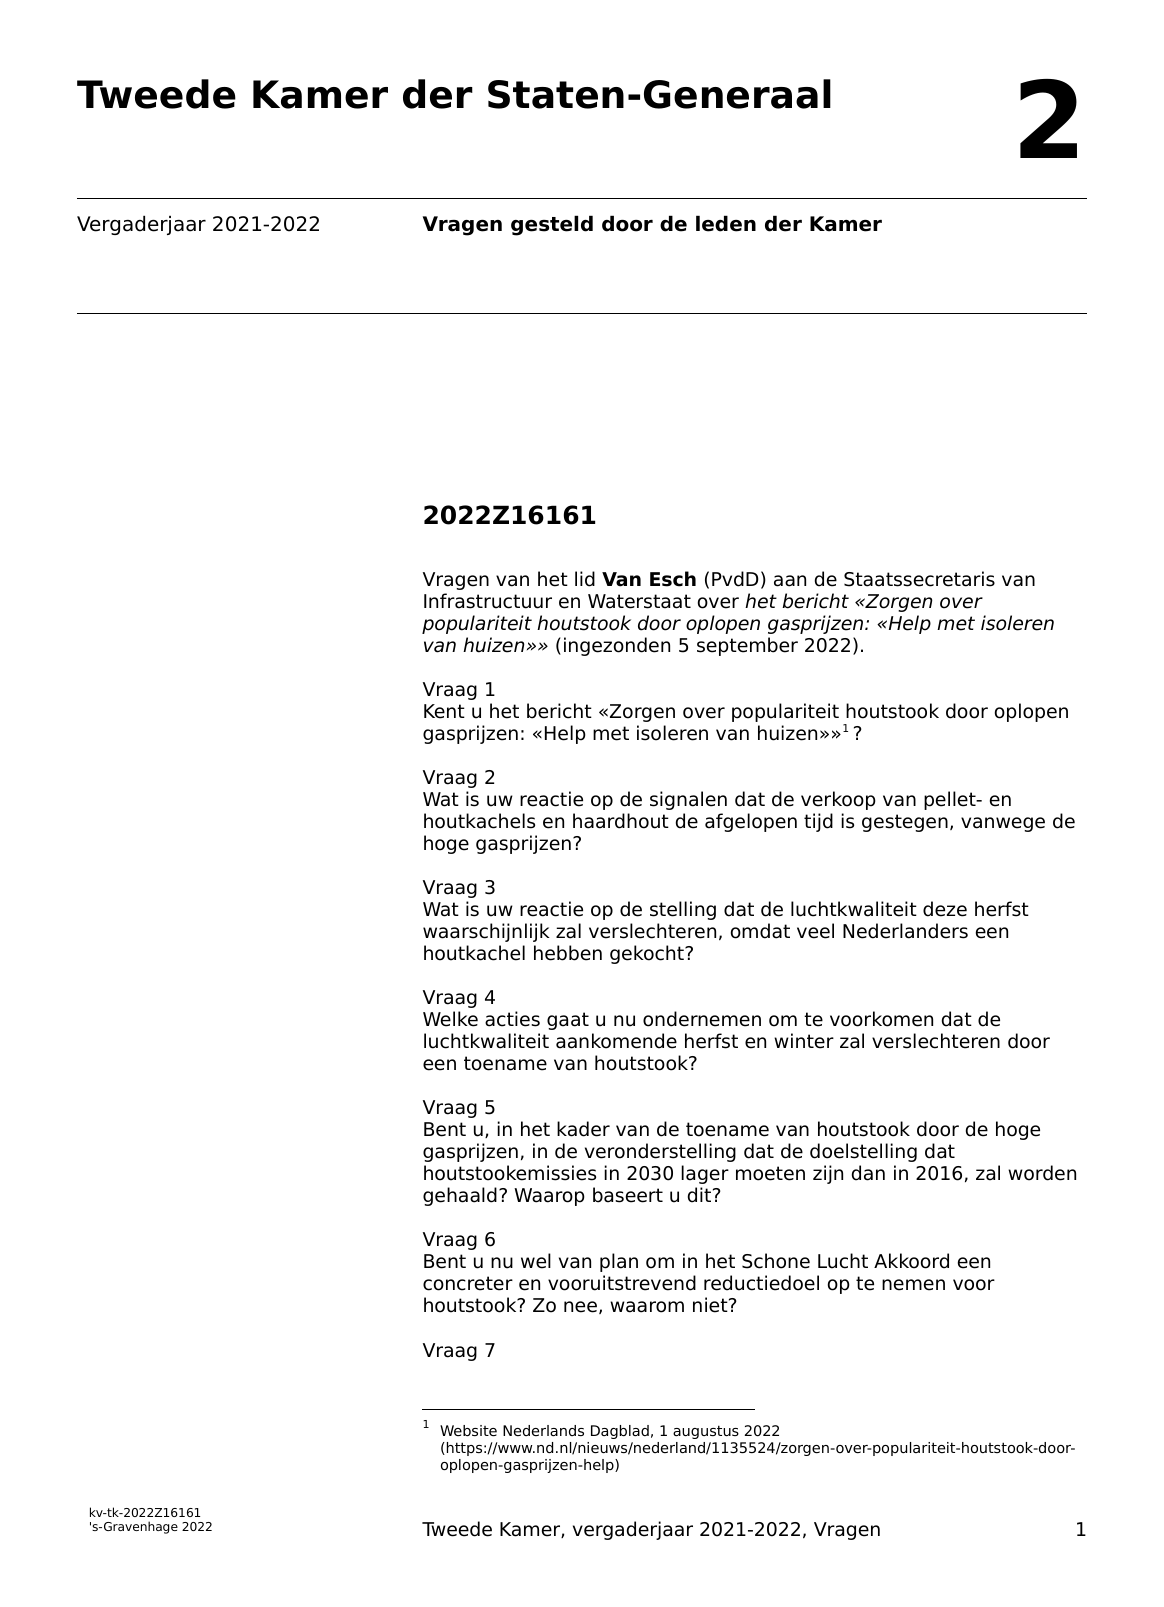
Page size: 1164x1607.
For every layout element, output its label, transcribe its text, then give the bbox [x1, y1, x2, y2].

text Vraag 4 [422, 987, 1087, 1009]
text Vraag 1 [422, 679, 1087, 701]
table_header Tweede Kamer der Staten-Generaal [77, 59, 886, 198]
text Vragen van het lid Van Esch (PvdD) aan de Staatssecretaris van Infrastructuur en Waterstaat over het bericht «Zorgen over populariteit houtstook door oplopen gasprijzen: «Help met isoleren van huizen»» (ingezonden 5 september 2022). [422, 569, 1087, 657]
text Bent u, in het kader van de toename van houtstook door de hoge gasprijzen, in de veronderstelling dat de doelstelling dat houtstookemissies in 2030 lager moeten zijn dan in 2016, zal worden gehaald? Waarop baseert u dit? [422, 1119, 1087, 1207]
text Welke acties gaat u nu ondernemen om te voorkomen dat de luchtkwaliteit aankomende herfst en winter zal verslechteren door een toename van houtstook? [422, 1009, 1087, 1075]
text Vraag 7 [422, 1339, 1087, 1361]
text Vraag 2 [422, 767, 1087, 789]
text kv-tk-2022Z16161 [88, 1506, 323, 1520]
text Wat is uw reactie op de signalen dat de verkoop van pellet- en houtkachels en haardhout de afgelopen tijd is gestegen, vanwege de hoge gasprijzen? [422, 789, 1087, 855]
table_cell Vergaderjaar 2021-2022 [77, 199, 422, 313]
text 2022Z16161 [422, 501, 1087, 531]
text Vraag 3 [422, 877, 1087, 899]
text Bent u nu wel van plan om in het Schone Lucht Akkoord een concreter en vooruitstrevend reductiedoel op te nemen voor houtstook? Zo nee, waarom niet? [422, 1251, 1087, 1317]
text 's-Gravenhage 2022 [88, 1520, 323, 1534]
table_header 2 [886, 59, 1087, 198]
table_cell Vragen gesteld door de leden der Kamer [422, 199, 1087, 313]
text Vraag 6 [422, 1229, 1087, 1251]
text Vraag 5 [422, 1097, 1087, 1119]
text Website Nederlands Dagblad, 1 augustus 2022 (https://www.nd.nl/nieuws/nederland/1135524/zorgen-over-populariteit-houtstook-door-oplopen-gasprijzen-help) [422, 1418, 1087, 1474]
text Wat is uw reactie op de stelling dat de luchtkwaliteit deze herfst waarschijnlijk zal verslechteren, omdat veel Nederlanders een houtkachel hebben gekocht? [422, 899, 1087, 965]
text Kent u het bericht «Zorgen over populariteit houtstook door oplopen gasprijzen: «Help met isoleren van huizen»»? [422, 701, 1087, 745]
